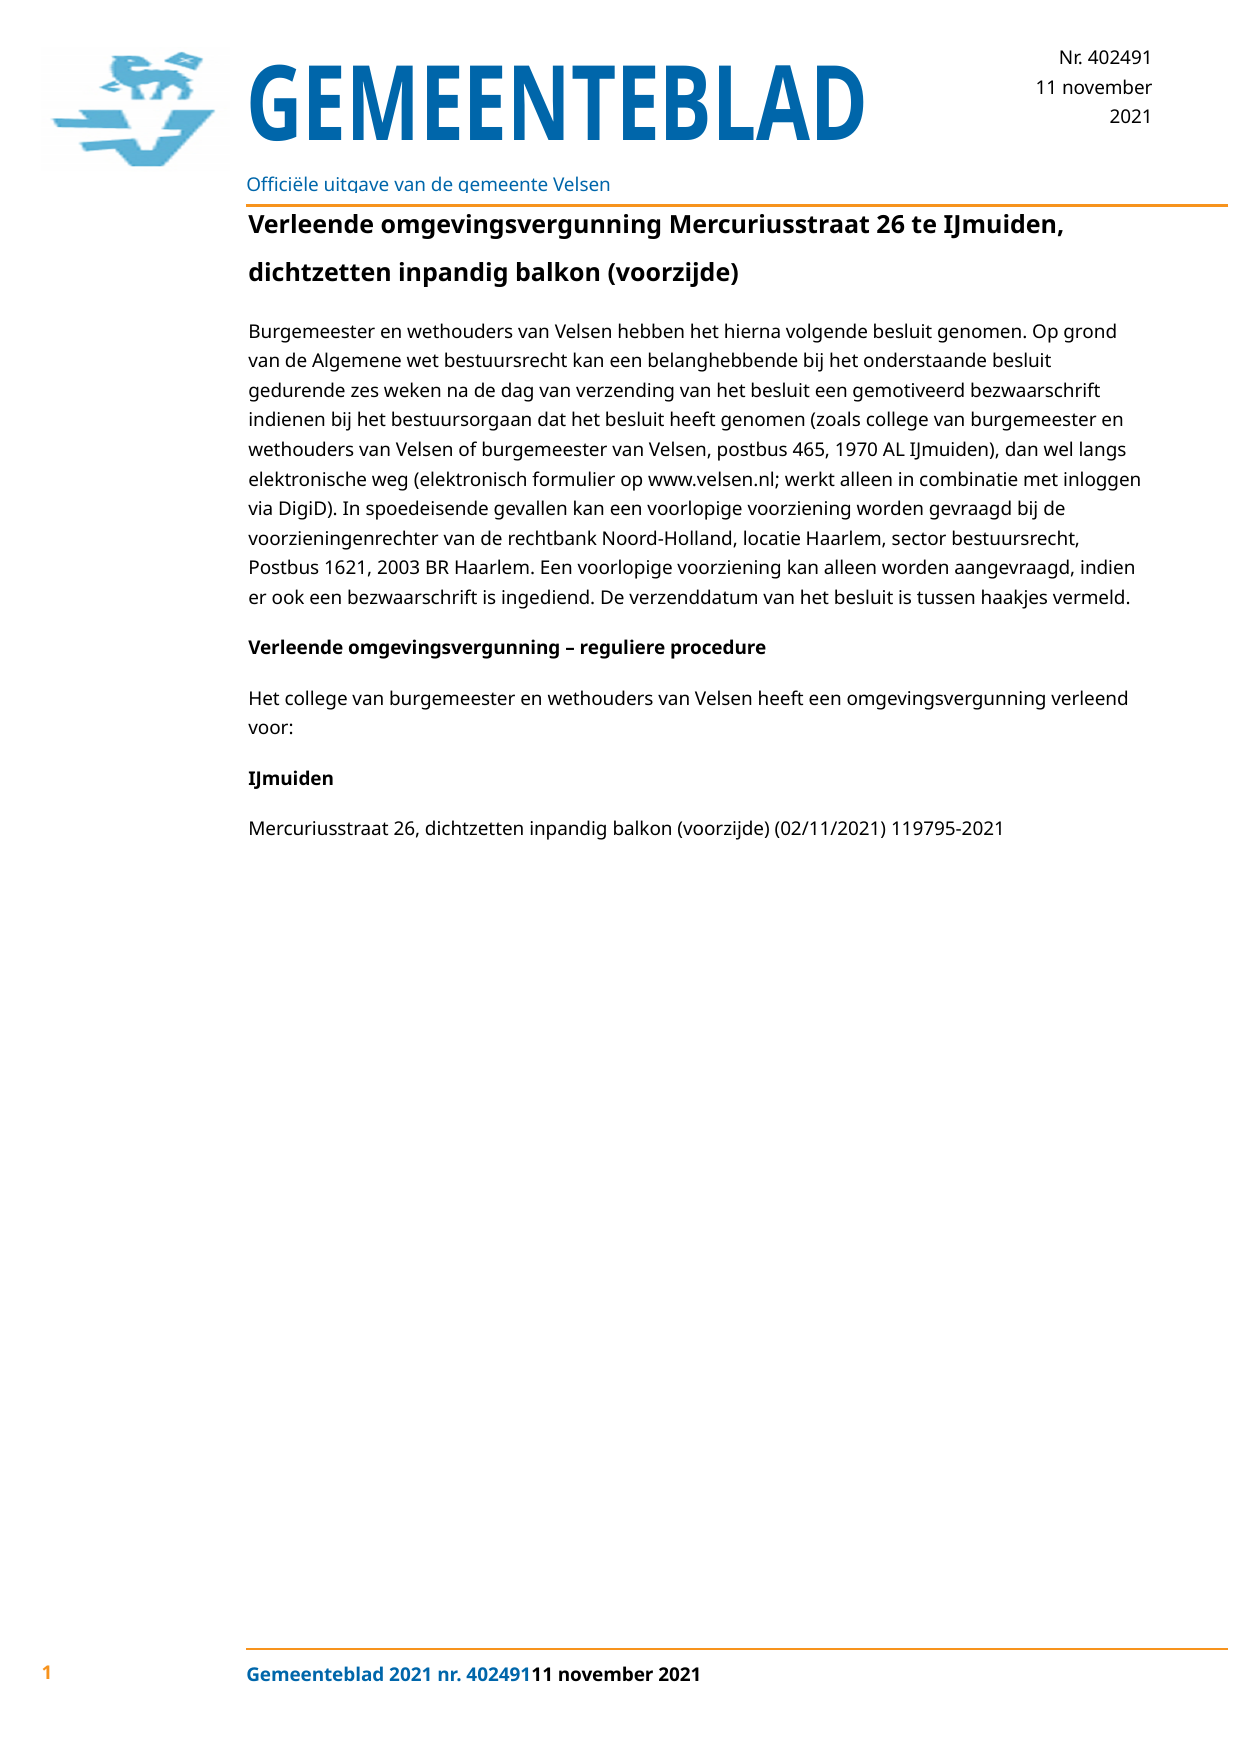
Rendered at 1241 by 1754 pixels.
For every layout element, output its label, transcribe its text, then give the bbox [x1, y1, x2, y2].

text Het college van burgemeester en wethouders van Velsen heeft een omgevingsvergunning verleend voor: [248, 685, 1152, 740]
text Verleende omgevingsvergunning Mercuriusstraat 26 te IJmuiden, dichtzetten inpandig balkon (voorzijde) [248, 207, 1152, 288]
text IJmuiden [248, 765, 1152, 791]
picture [41, 47, 231, 172]
text Mercuriusstraat 26, dichtzetten inpandig balkon (voorzijde) (02/11/2021) 119795-2021 [248, 815, 1152, 841]
text Verleende omgevingsvergunning – reguliere procedure [248, 634, 1152, 660]
text Burgemeester en wethouders van Velsen hebben het hierna volgende besluit genomen. Op grond van de Algemene wet bestuursrecht kan een belanghebbende bij het onderstaande besluit gedurende zes weken na de dag van verzending van het besluit een gemotiveerd bezwaarschrift indienen bij het bestuursorgaan dat het besluit heeft genomen (zoals college van burgemeester en wethouders van Velsen of burgemeester van Velsen, postbus 465, 1970 AL IJmuiden), dan wel langs elektronische weg (elektronisch formulier op www.velsen.nl; werkt alleen in combinatie met inloggen via DigiD). In spoedeisende gevallen kan een voorlopige voorziening worden gevraagd bij de voorzieningenrechter van de rechtbank Noord-Holland, locatie Haarlem, sector bestuursrecht, Postbus 1621, 2003 BR Haarlem. Een voorlopige voorziening kan alleen worden aangevraagd, indien er ook een bezwaarschrift is ingediend. De verzenddatum van het besluit is tussen haakjes vermeld. [248, 318, 1152, 610]
